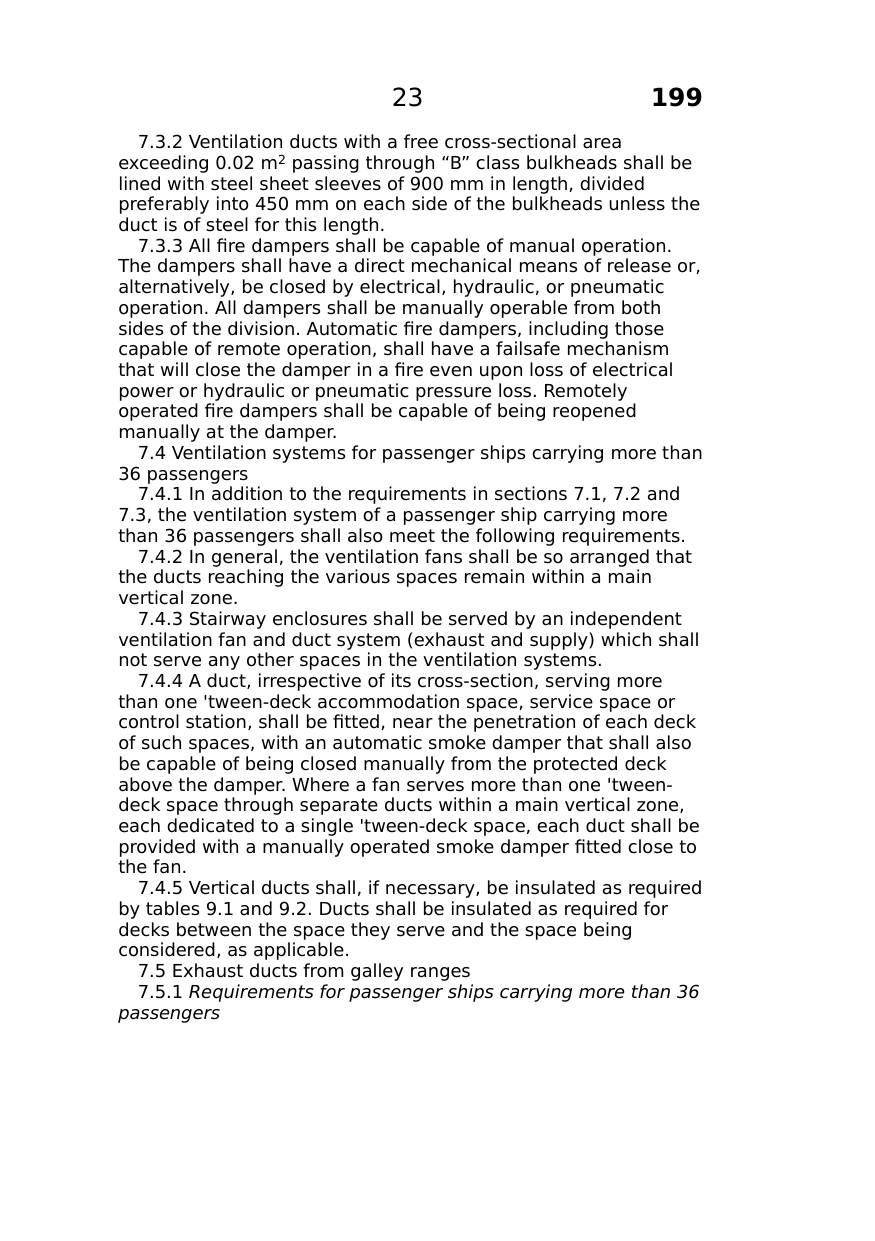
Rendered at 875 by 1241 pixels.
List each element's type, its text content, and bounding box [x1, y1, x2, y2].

text 7.4.2 In general, the ventilation fans shall be so arranged that the ducts reaching the various spaces remain within a main vertical zone. [118, 546, 703, 609]
text 7.5.1 Requirements for passenger ships carrying more than 36 passengers [118, 982, 703, 1023]
text 7.3.3 All fire dampers shall be capable of manual operation. The dampers shall have a direct mechanical means of release or, alternatively, be closed by electrical, hydraulic, or pneumatic operation. All dampers shall be manually operable from both sides of the division. Automatic fire dampers, including those capable of remote operation, shall have a failsafe mechanism that will close the damper in a fire even upon loss of electrical power or hydraulic or pneumatic pressure loss. Remotely operated fire dampers shall be capable of being reopened manually at the damper. [118, 236, 703, 443]
text 7.4 Ventilation systems for passenger ships carrying more than 36 passengers [118, 443, 703, 484]
text 7.4.1 In addition to the requirements in sections 7.1, 7.2 and 7.3, the ventilation system of a passenger ship carrying more than 36 passengers shall also meet the following requirements. [118, 484, 703, 546]
text 7.4.5 Vertical ducts shall, if necessary, be insulated as required by tables 9.1 and 9.2. Ducts shall be insulated as required for decks between the space they serve and the space being considered, as applicable. [118, 878, 703, 961]
text 7.4.4 A duct, irrespective of its cross-section, serving more than one 'tween-deck accommodation space, service space or control station, shall be fitted, near the penetration of each deck of such spaces, with an automatic smoke damper that shall also be capable of being closed manually from the protected deck above the damper. Where a fan serves more than one 'tween-deck space through separate ducts within a main vertical zone, each dedicated to a single 'tween-deck space, each duct shall be provided with a manually operated smoke damper fitted close to the fan. [118, 671, 703, 878]
text 7.3.2 Ventilation ducts with a free cross-sectional area exceeding 0.02 m2 passing through “B” class bulkheads shall be lined with steel sheet sleeves of 900 mm in length, divided preferably into 450 mm on each side of the bulkheads unless the duct is of steel for this length. [118, 132, 703, 236]
text 7.4.3 Stairway enclosures shall be served by an independent ventilation fan and duct system (exhaust and supply) which shall not serve any other spaces in the ventilation systems. [118, 609, 703, 671]
text 7.5 Exhaust ducts from galley ranges [118, 961, 703, 982]
